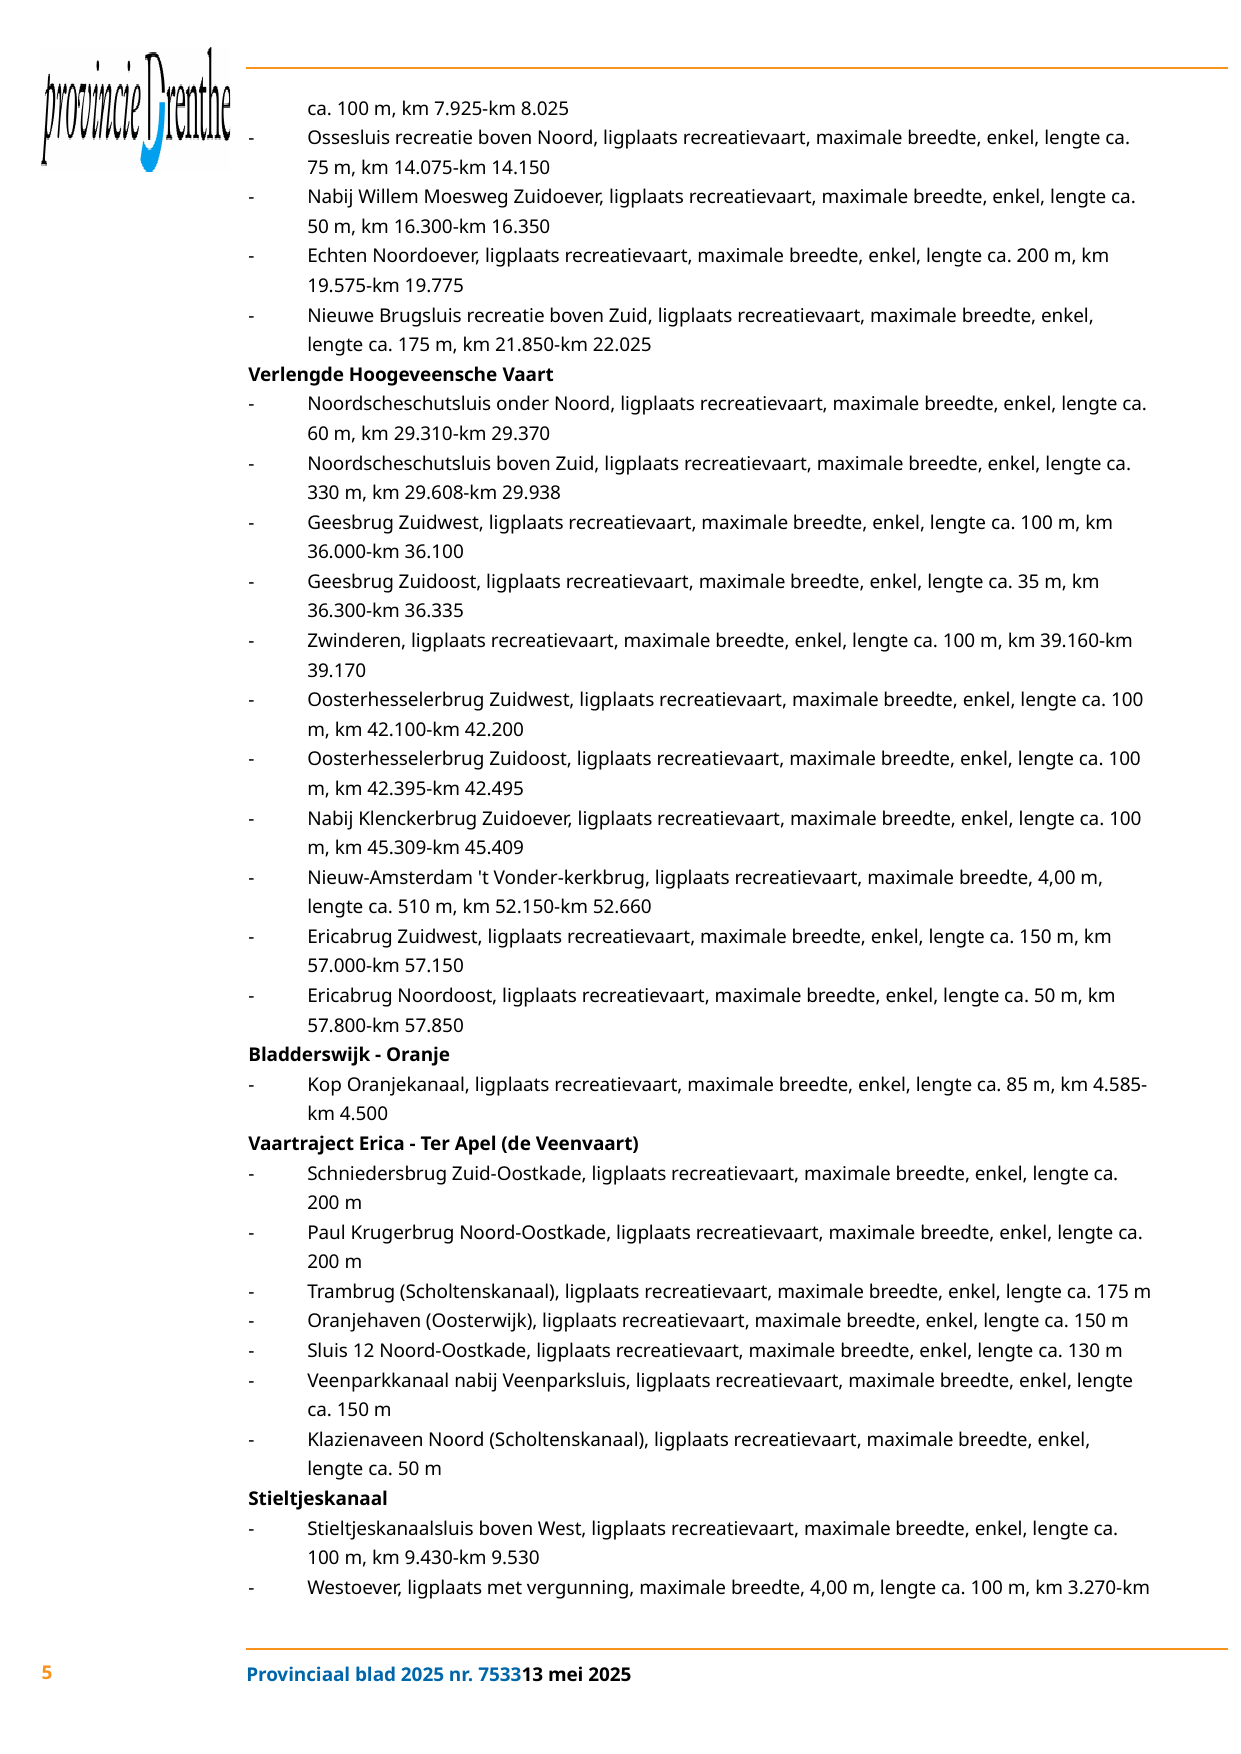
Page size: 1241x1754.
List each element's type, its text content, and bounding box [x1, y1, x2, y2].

list Ossesluis recreatie boven Noord, ligplaats recreatievaart, maximale breedte, enkel, lengte ca. 75 m, km 14.075-km 14.150 [248, 124, 1152, 180]
list Noordscheschutsluis onder Noord, ligplaats recreatievaart, maximale breedte, enkel, lengte ca. 60 m, km 29.310-km 29.370 [248, 391, 1152, 446]
list Paul Krugerbrug Noord-Oostkade, ligplaats recreatievaart, maximale breedte, enkel, lengte ca. 200 m [248, 1219, 1152, 1274]
list Trambrug (Scholtenskanaal), ligplaats recreatievaart, maximale breedte, enkel, lengte ca. 175 m [248, 1278, 1152, 1304]
text Vaartraject Erica - Ter Apel (de Veenvaart) [248, 1130, 1152, 1156]
list Ericabrug Noordoost, ligplaats recreatievaart, maximale breedte, enkel, lengte ca. 50 m, km 57.800-km 57.850 [248, 982, 1152, 1038]
list Noordscheschutsluis boven Zuid, ligplaats recreatievaart, maximale breedte, enkel, lengte ca. 330 m, km 29.608-km 29.938 [248, 450, 1152, 505]
list Sluis 12 Noord-Oostkade, ligplaats recreatievaart, maximale breedte, enkel, lengte ca. 130 m [248, 1337, 1152, 1363]
list Westoever, ligplaats met vergunning, maximale breedte, 4,00 m, lengte ca. 100 m, km 3.270-km [248, 1574, 1152, 1600]
list Nabij Klenckerbrug Zuidoever, ligplaats recreatievaart, maximale breedte, enkel, lengte ca. 100 m, km 45.309-km 45.409 [248, 805, 1152, 860]
list ca. 100 m, km 7.925-km 8.025 [248, 95, 1152, 121]
list Schniedersbrug Zuid-Oostkade, ligplaats recreatievaart, maximale breedte, enkel, lengte ca. 200 m [248, 1160, 1152, 1215]
list Kop Oranjekanaal, ligplaats recreatievaart, maximale breedte, enkel, lengte ca. 85 m, km 4.585-km 4.500 [248, 1071, 1152, 1126]
list Veenparkkanaal nabij Veenparksluis, ligplaats recreatievaart, maximale breedte, enkel, lengte ca. 150 m [248, 1367, 1152, 1422]
list Geesbrug Zuidoost, ligplaats recreatievaart, maximale breedte, enkel, lengte ca. 35 m, km 36.300-km 36.335 [248, 568, 1152, 623]
list Nieuwe Brugsluis recreatie boven Zuid, ligplaats recreatievaart, maximale breedte, enkel, lengte ca. 175 m, km 21.850-km 22.025 [248, 302, 1152, 357]
list Zwinderen, ligplaats recreatievaart, maximale breedte, enkel, lengte ca. 100 m, km 39.160-km 39.170 [248, 627, 1152, 683]
list Ericabrug Zuidwest, ligplaats recreatievaart, maximale breedte, enkel, lengte ca. 150 m, km 57.000-km 57.150 [248, 923, 1152, 978]
text Verlengde Hoogeveensche Vaart [248, 361, 1152, 387]
picture [41, 47, 231, 172]
list Geesbrug Zuidwest, ligplaats recreatievaart, maximale breedte, enkel, lengte ca. 100 m, km 36.000-km 36.100 [248, 509, 1152, 564]
list Klazienaveen Noord (Scholtenskanaal), ligplaats recreatievaart, maximale breedte, enkel, lengte ca. 50 m [248, 1426, 1152, 1481]
list Stieltjeskanaalsluis boven West, ligplaats recreatievaart, maximale breedte, enkel, lengte ca. 100 m, km 9.430-km 9.530 [248, 1515, 1152, 1570]
text Bladderswijk - Oranje [248, 1041, 1152, 1067]
list Oosterhesselerbrug Zuidwest, ligplaats recreatievaart, maximale breedte, enkel, lengte ca. 100 m, km 42.100-km 42.200 [248, 686, 1152, 742]
list Nieuw-Amsterdam 't Vonder-kerkbrug, ligplaats recreatievaart, maximale breedte, 4,00 m, lengte ca. 510 m, km 52.150-km 52.660 [248, 864, 1152, 919]
list Echten Noordoever, ligplaats recreatievaart, maximale breedte, enkel, lengte ca. 200 m, km 19.575-km 19.775 [248, 243, 1152, 298]
list Nabij Willem Moesweg Zuidoever, ligplaats recreatievaart, maximale breedte, enkel, lengte ca. 50 m, km 16.300-km 16.350 [248, 183, 1152, 239]
list Oosterhesselerbrug Zuidoost, ligplaats recreatievaart, maximale breedte, enkel, lengte ca. 100 m, km 42.395-km 42.495 [248, 746, 1152, 801]
list Oranjehaven (Oosterwijk), ligplaats recreatievaart, maximale breedte, enkel, lengte ca. 150 m [248, 1308, 1152, 1333]
text Stieltjeskanaal [248, 1485, 1152, 1511]
